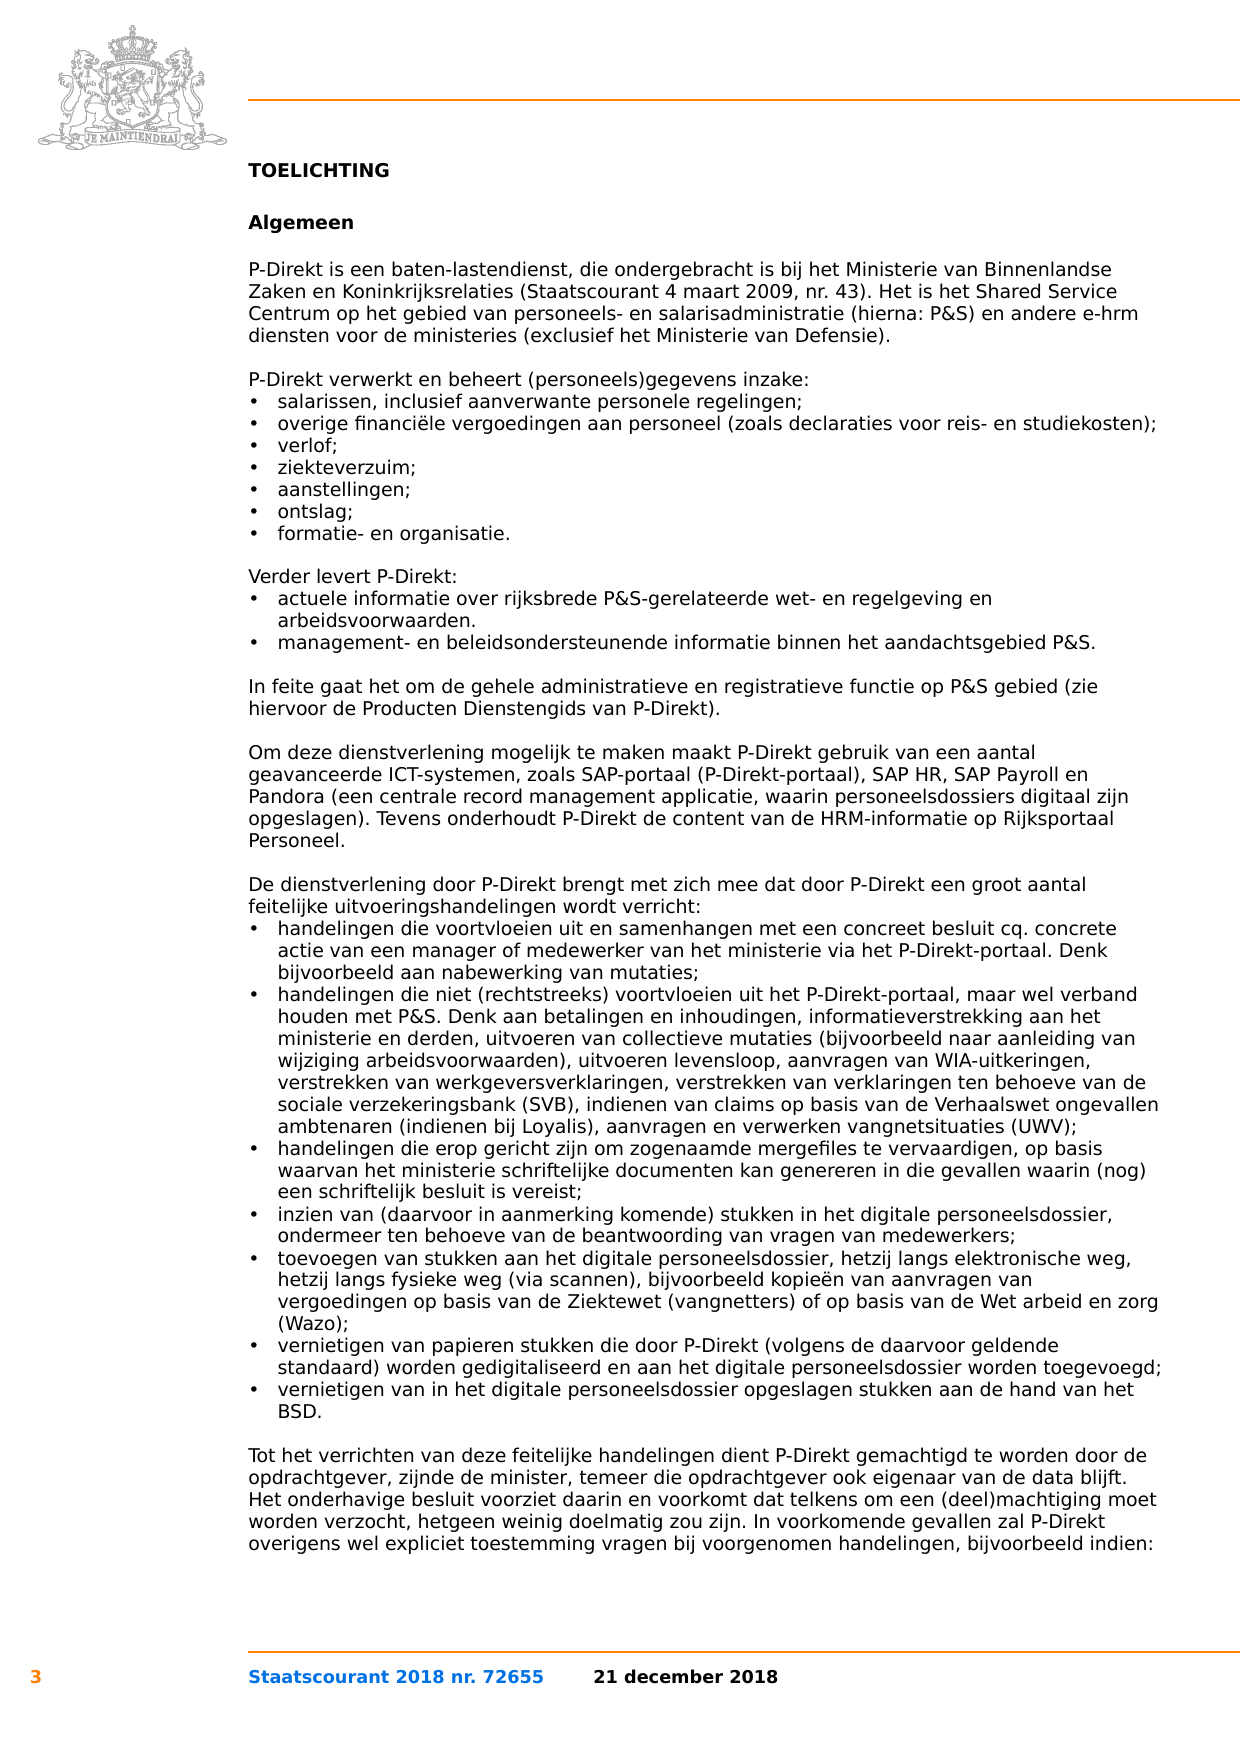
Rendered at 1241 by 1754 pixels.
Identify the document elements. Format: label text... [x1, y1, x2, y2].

text Om deze dienstverlening mogelijk te maken maakt P-Direkt gebruik van een aantal geavanceerde ICT-systemen, zoals SAP-portaal (P-Direkt-portaal), SAP HR, SAP Payroll en Pandora (een centrale record management applicatie, waarin personeelsdossiers digitaal zijn opgeslagen). Tevens onderhoudt P-Direkt de content van de HRM-informatie op Rijksportaal Personeel. [248, 742, 1163, 852]
text • verlof; [248, 434, 1163, 457]
text • vernietigen van papieren stukken die door P-Direkt (volgens de daarvoor geldende standaard) worden gedigitaliseerd en aan het digitale personeelsdossier worden toegevoegd; [248, 1335, 1163, 1379]
text • handelingen die erop gericht zijn om zogenaamde mergefiles te vervaardigen, op basis waarvan het ministerie schriftelijke documenten kan genereren in die gevallen waarin (nog) een schriftelijk besluit is vereist; [248, 1137, 1163, 1203]
text Tot het verrichten van deze feitelijke handelingen dient P-Direkt gemachtigd te worden door de opdrachtgever, zijnde de minister, temeer die opdrachtgever ook eigenaar van de data blijft. Het onderhavige besluit voorziet daarin en voorkomt dat telkens om een (deel)machtiging moet worden verzocht, hetgeen weinig doelmatig zou zijn. In voorkomende gevallen zal P-Direkt overigens wel expliciet toestemming vragen bij voorgenomen handelingen, bijvoorbeeld indien: [248, 1445, 1163, 1555]
text Verder levert P-Direkt: [248, 566, 1163, 588]
text • management- en beleidsondersteunende informatie binnen het aandachtsgebied P&S. [248, 632, 1163, 654]
text • inzien van (daarvoor in aanmerking komende) stukken in het digitale personeelsdossier, ondermeer ten behoeve van de beantwoording van vragen van medewerkers; [248, 1203, 1163, 1247]
text • ontslag; [248, 501, 1163, 522]
subtitle Algemeen [248, 212, 1163, 234]
text • overige financiële vergoedingen aan personeel (zoals declaraties voor reis- en studiekosten); [248, 413, 1163, 434]
text P-Direkt verwerkt en beheert (personeels)gegevens inzake: [248, 369, 1163, 391]
subtitle TOELICHTING [248, 160, 1163, 182]
text P-Direkt is een baten-lastendienst, die ondergebracht is bij het Ministerie van Binnenlandse Zaken en Koninkrijksrelaties (Staatscourant 4 maart 2009, nr. 43). Het is het Shared Service Centrum op het gebied van personeels- en salarisadministratie (hierna: P&S) en andere e-hrm diensten voor de ministeries (exclusief het Ministerie van Defensie). [248, 259, 1163, 347]
text De dienstverlening door P-Direkt brengt met zich mee dat door P-Direkt een groot aantal feitelijke uitvoeringshandelingen wordt verricht: [248, 874, 1163, 918]
text • salarissen, inclusief aanverwante personele regelingen; [248, 391, 1163, 413]
text • formatie- en organisatie. [248, 522, 1163, 544]
text • vernietigen van in het digitale personeelsdossier opgeslagen stukken aan de hand van het BSD. [248, 1379, 1163, 1423]
text • actuele informatie over rijksbrede P&S-gerelateerde wet- en regelgeving en arbeidsvoorwaarden. [248, 588, 1163, 632]
text • toevoegen van stukken aan het digitale personeelsdossier, hetzij langs elektronische weg, hetzij langs fysieke weg (via scannen), bijvoorbeeld kopieën van aanvragen van vergoedingen op basis van de Ziektewet (vangnetters) of op basis van de Wet arbeid en zorg (Wazo); [248, 1247, 1163, 1335]
text • aanstellingen; [248, 478, 1163, 501]
text • handelingen die voortvloeien uit en samenhangen met een concreet besluit cq. concrete actie van een manager of medewerker van het ministerie via het P-Direkt-portaal. Denk bijvoorbeeld aan nabewerking van mutaties; [248, 918, 1163, 984]
text • ziekteverzuim; [248, 457, 1163, 478]
text • handelingen die niet (rechtstreeks) voortvloeien uit het P-Direkt-portaal, maar wel verband houden met P&S. Denk aan betalingen en inhoudingen, informatieverstrekking aan het ministerie en derden, uitvoeren van collectieve mutaties (bijvoorbeeld naar aanleiding van wijziging arbeidsvoorwaarden), uitvoeren levensloop, aanvragen van WIA-uitkeringen, verstrekken van werkgeversverklaringen, verstrekken van verklaringen ten behoeve van de sociale verzekeringsbank (SVB), indienen van claims op basis van de Verhaalswet ongevallen ambtenaren (indienen bij Loyalis), aanvragen en verwerken vangnetsituaties (UWV); [248, 984, 1163, 1137]
picture [38, 25, 227, 150]
text In feite gaat het om de gehele administratieve en registratieve functie op P&S gebied (zie hiervoor de Producten Dienstengids van P-Direkt). [248, 676, 1163, 720]
